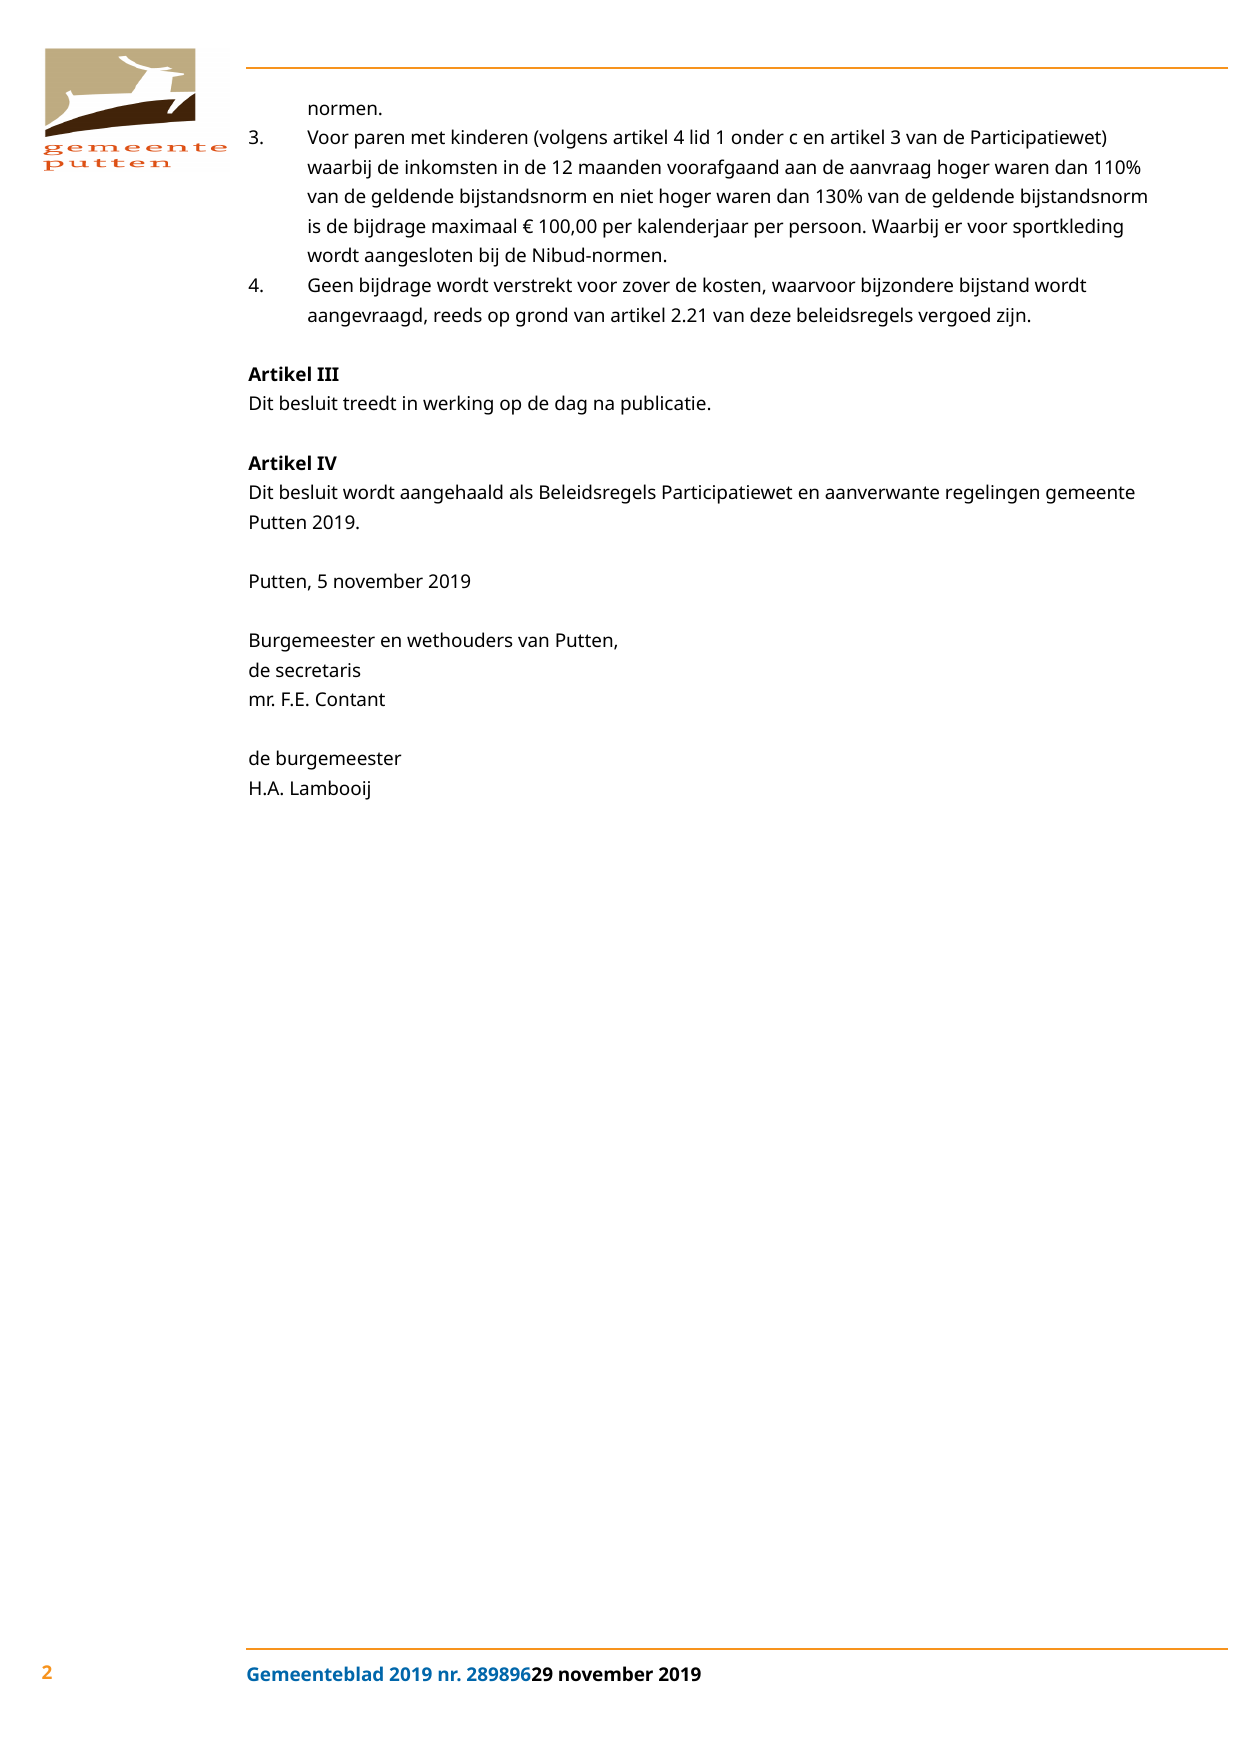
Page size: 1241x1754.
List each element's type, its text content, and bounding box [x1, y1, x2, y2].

text de secretaris [248, 657, 1152, 683]
text Dit besluit wordt aangehaald als Beleidsregels Participatiewet en aanverwante regelingen gemeente Putten 2019. [248, 479, 1152, 535]
list Geen bijdrage wordt verstrekt voor zover de kosten, waarvoor bijzondere bijstand wordt aangevraagd, reeds op grond van artikel 2.21 van deze beleidsregels vergoed zijn. [248, 272, 1152, 328]
text H.A. Lambooij [248, 775, 1152, 801]
list Voor paren met kinderen (volgens artikel 4 lid 1 onder c en artikel 3 van de Participatiewet) waarbij de inkomsten in de 12 maanden voorafgaand aan de aanvraag hoger waren dan 110% van de geldende bijstandsnorm en niet hoger waren dan 130% van de geldende bijstandsnorm is de bijdrage maximaal € 100,00 per kalenderjaar per persoon. Waarbij er voor sportkleding wordt aangesloten bij de Nibud-normen. [248, 124, 1152, 268]
text Artikel III [248, 361, 1152, 387]
text de burgemeester [248, 746, 1152, 771]
picture [41, 47, 231, 172]
text mr. F.E. Contant [248, 686, 1152, 712]
text Artikel IV [248, 450, 1152, 476]
text Burgemeester en wethouders van Putten, [248, 627, 1152, 653]
text Putten, 5 november 2019 [248, 568, 1152, 594]
text Dit besluit treedt in werking op de dag na publicatie. [248, 391, 1152, 416]
list normen. [248, 95, 1152, 121]
